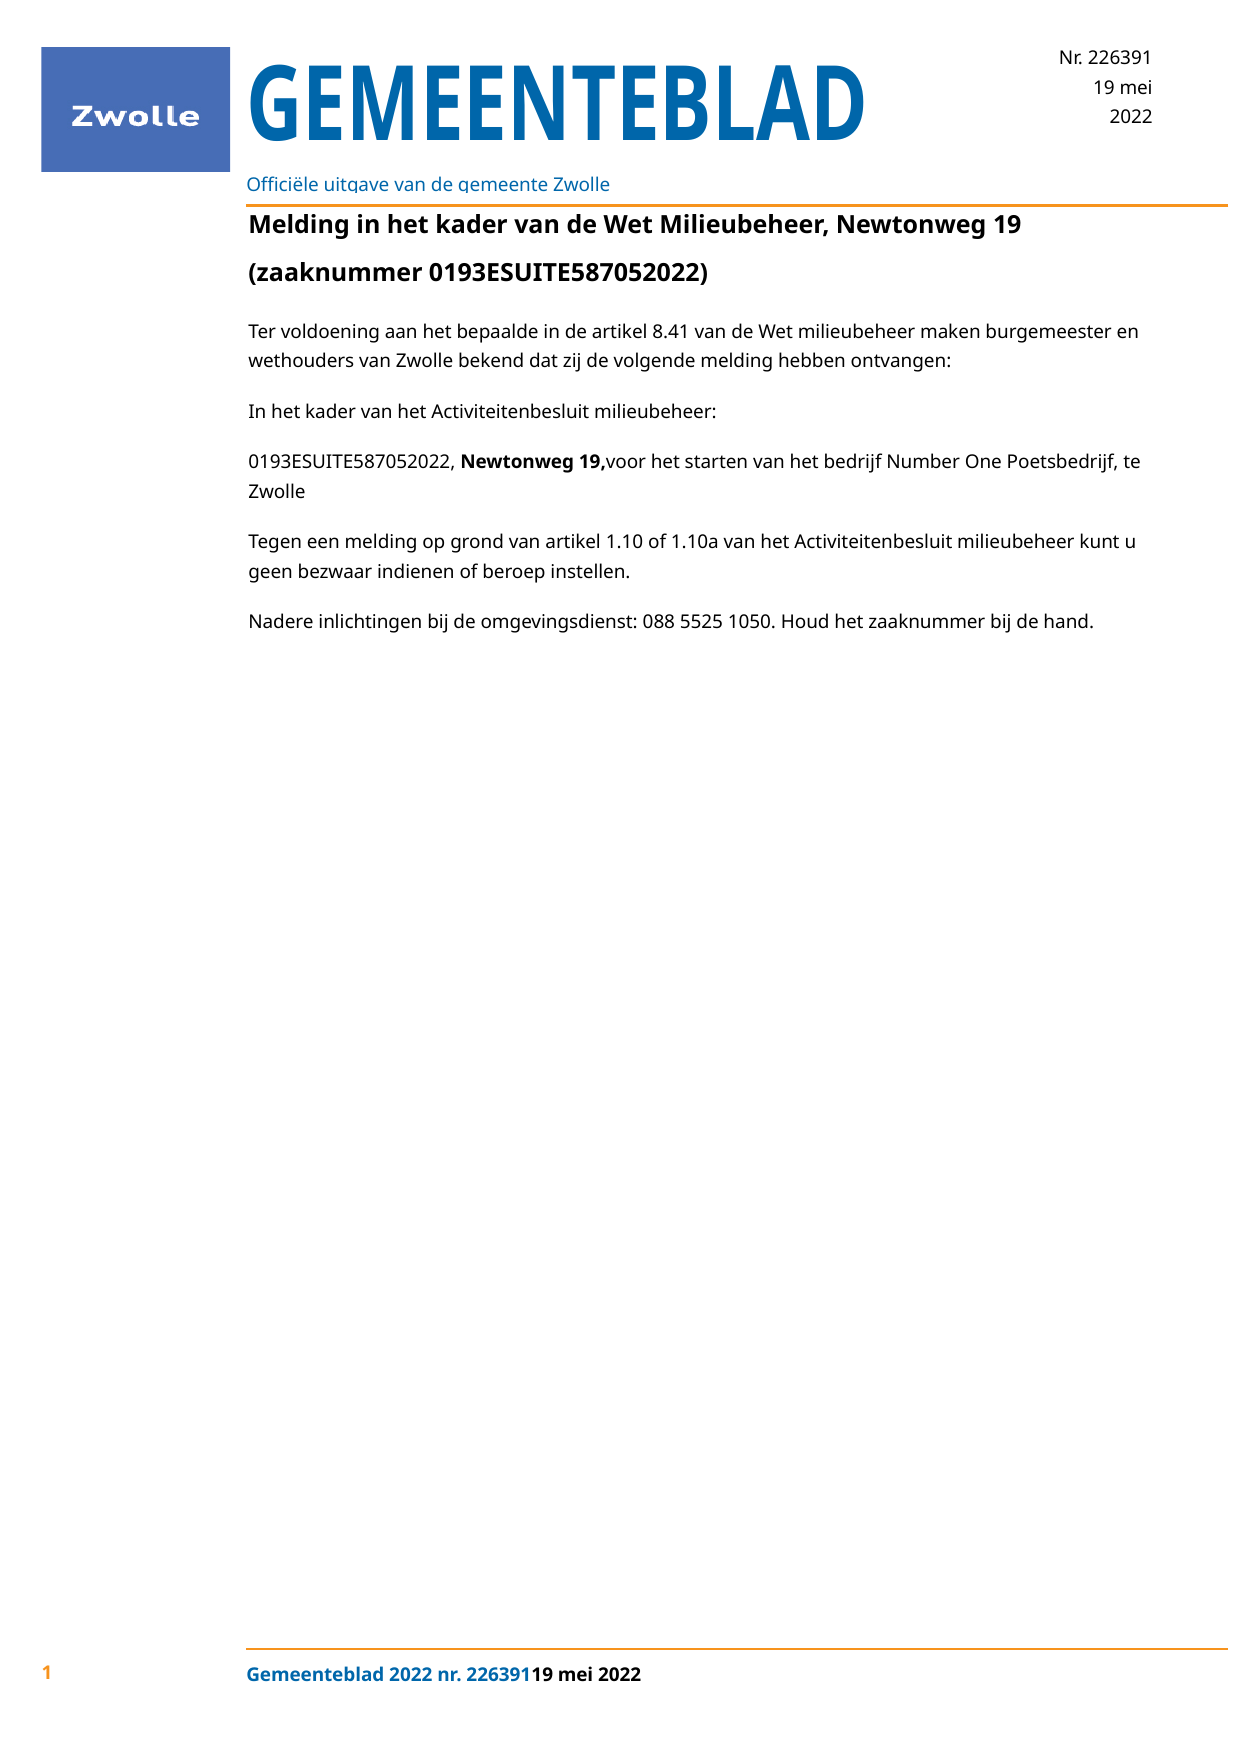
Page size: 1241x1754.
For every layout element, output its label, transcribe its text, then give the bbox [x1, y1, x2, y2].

text Ter voldoening aan het bepaalde in de artikel 8.41 van de Wet milieubeheer maken burgemeester en wethouders van Zwolle bekend dat zij de volgende melding hebben ontvangen: [248, 318, 1152, 373]
picture [41, 47, 231, 172]
text 0193ESUITE587052022, Newtonweg 19,voor het starten van het bedrijf Number One Poetsbedrijf, te Zwolle [248, 448, 1152, 504]
text In het kader van het Activiteitenbesluit milieubeheer: [248, 398, 1152, 424]
text Tegen een melding op grond van artikel 1.10 of 1.10a van het Activiteitenbesluit milieubeheer kunt u geen bezwaar indienen of beroep instellen. [248, 528, 1152, 584]
text Nadere inlichtingen bij de omgevingsdienst: 088 5525 1050. Houd het zaaknummer bij de hand. [248, 608, 1152, 634]
text Melding in het kader van de Wet Milieubeheer, Newtonweg 19 (zaaknummer 0193ESUITE587052022) [248, 207, 1152, 288]
